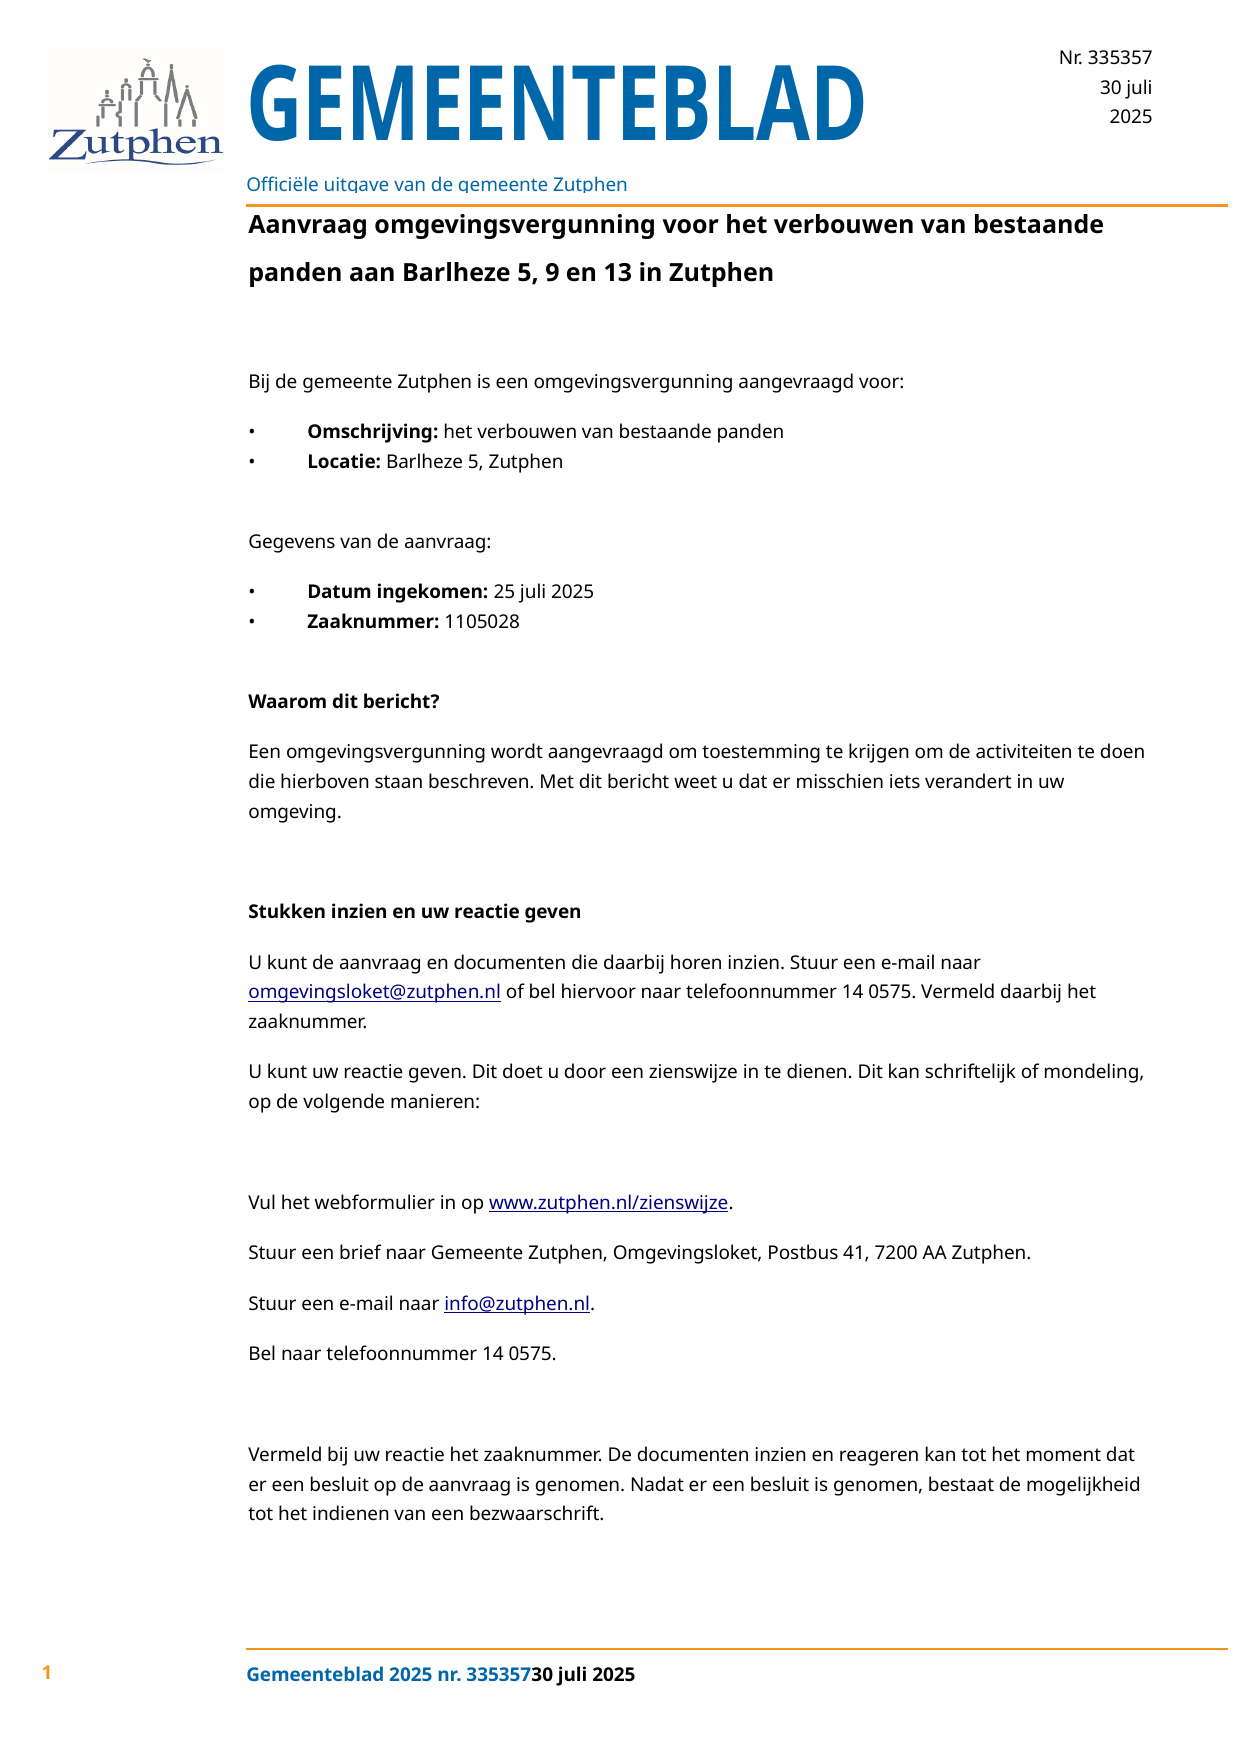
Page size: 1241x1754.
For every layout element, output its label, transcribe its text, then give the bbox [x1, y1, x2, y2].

text Vul het webformulier in op www.zutphen.nl/zienswijze. [248, 1189, 1152, 1215]
list Omschrijving: het verbouwen van bestaande panden [248, 419, 1152, 444]
text Bij de gemeente Zutphen is een omgevingsvergunning aangevraagd voor: [248, 368, 1152, 394]
text U kunt uw reactie geven. Dit doet u door een zienswijze in te dienen. Dit kan schriftelijk of mondeling, op de volgende manieren: [248, 1059, 1152, 1114]
text Stuur een e-mail naar info@zutphen.nl. [248, 1290, 1152, 1316]
list Zaaknummer: 1105028 [248, 608, 1152, 634]
list Locatie: Barlheze 5, Zutphen [248, 448, 1152, 474]
text Gegevens van de aanvraag: [248, 528, 1152, 554]
text Een omgevingsvergunning wordt aangevraagd om toestemming te krijgen om de activiteiten te doen die hierboven staan beschreven. Met dit bericht weet u dat er misschien iets verandert in uw omgeving. [248, 739, 1152, 824]
text Bel naar telefoonnummer 14 0575. [248, 1340, 1152, 1366]
picture [41, 47, 231, 172]
text Aanvraag omgevingsvergunning voor het verbouwen van bestaande panden aan Barlheze 5, 9 en 13 in Zutphen [248, 207, 1152, 288]
list Datum ingekomen: 25 juli 2025 [248, 579, 1152, 604]
text Stukken inzien en uw reactie geven [248, 899, 1152, 924]
text U kunt de aanvraag en documenten die daarbij horen inzien. Stuur een e-mail naar omgevingsloket@zutphen.nl of bel hiervoor naar telefoonnummer 14 0575. Vermeld daarbij het zaaknummer. [248, 949, 1152, 1034]
text Waarom dit bericht? [248, 688, 1152, 714]
text Stuur een brief naar Gemeente Zutphen, Omgevingsloket, Postbus 41, 7200 AA Zutphen. [248, 1239, 1152, 1265]
text Vermeld bij uw reactie het zaaknummer. De documenten inzien en reageren kan tot het moment dat er een besluit op de aanvraag is genomen. Nadat er een besluit is genomen, bestaat de mogelijkheid tot het indienen van een bezwaarschrift. [248, 1441, 1152, 1526]
